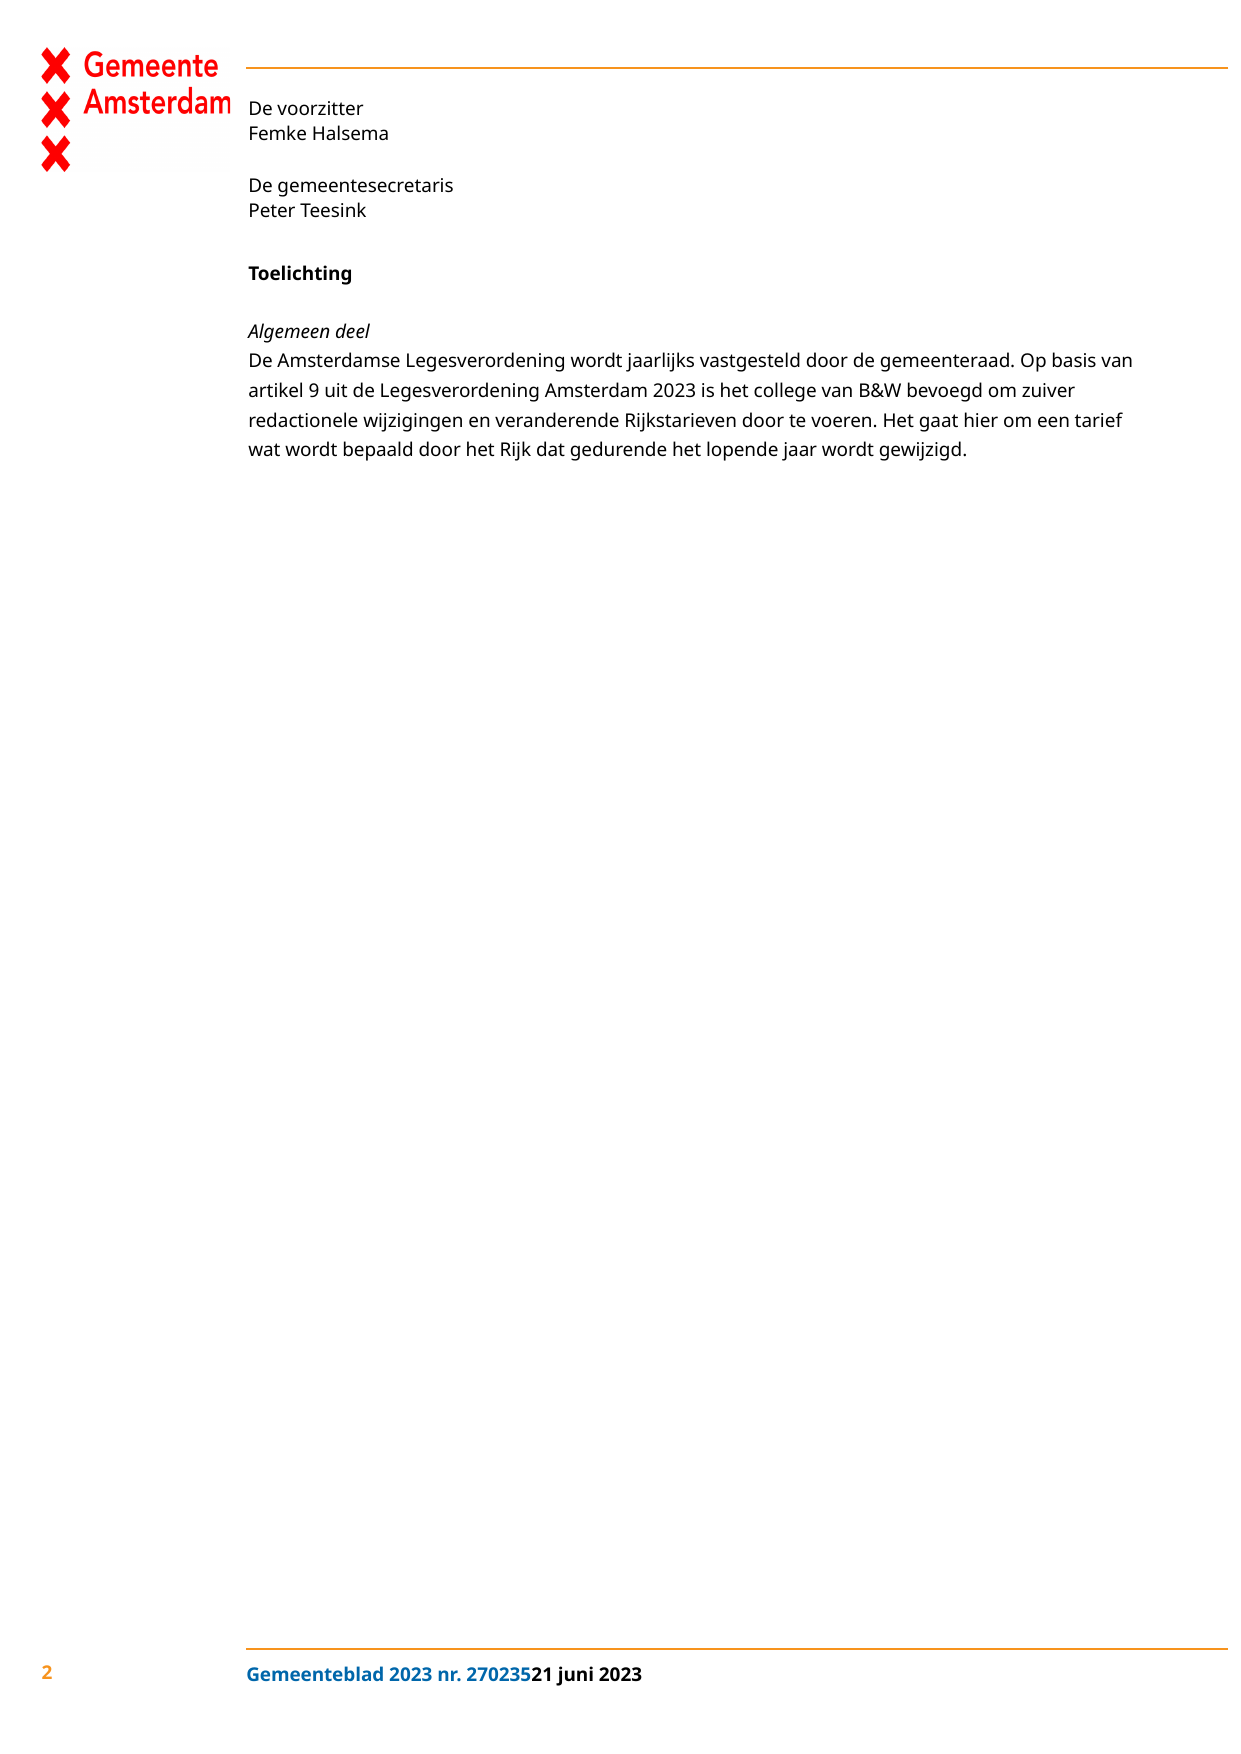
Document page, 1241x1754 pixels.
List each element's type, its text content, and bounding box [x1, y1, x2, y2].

text De Amsterdamse Legesverordening wordt jaarlijks vastgesteld door de gemeenteraad. Op basis van artikel 9 uit de Legesverordening Amsterdam 2023 is het college van B&W bevoegd om zuiver redactionele wijzigingen en veranderende Rijkstarieven door te voeren. Het gaat hier om een tarief wat wordt bepaald door het Rijk dat gedurende het lopende jaar wordt gewijzigd. [248, 348, 1152, 462]
text Peter Teesink [248, 198, 1152, 223]
text De gemeentesecretaris [248, 172, 1152, 198]
text Algemeen deel [248, 318, 1152, 344]
picture [41, 47, 231, 172]
text Toelichting [248, 249, 1152, 289]
text De voorzitter [248, 95, 1152, 121]
text Femke Halsema [248, 121, 1152, 146]
